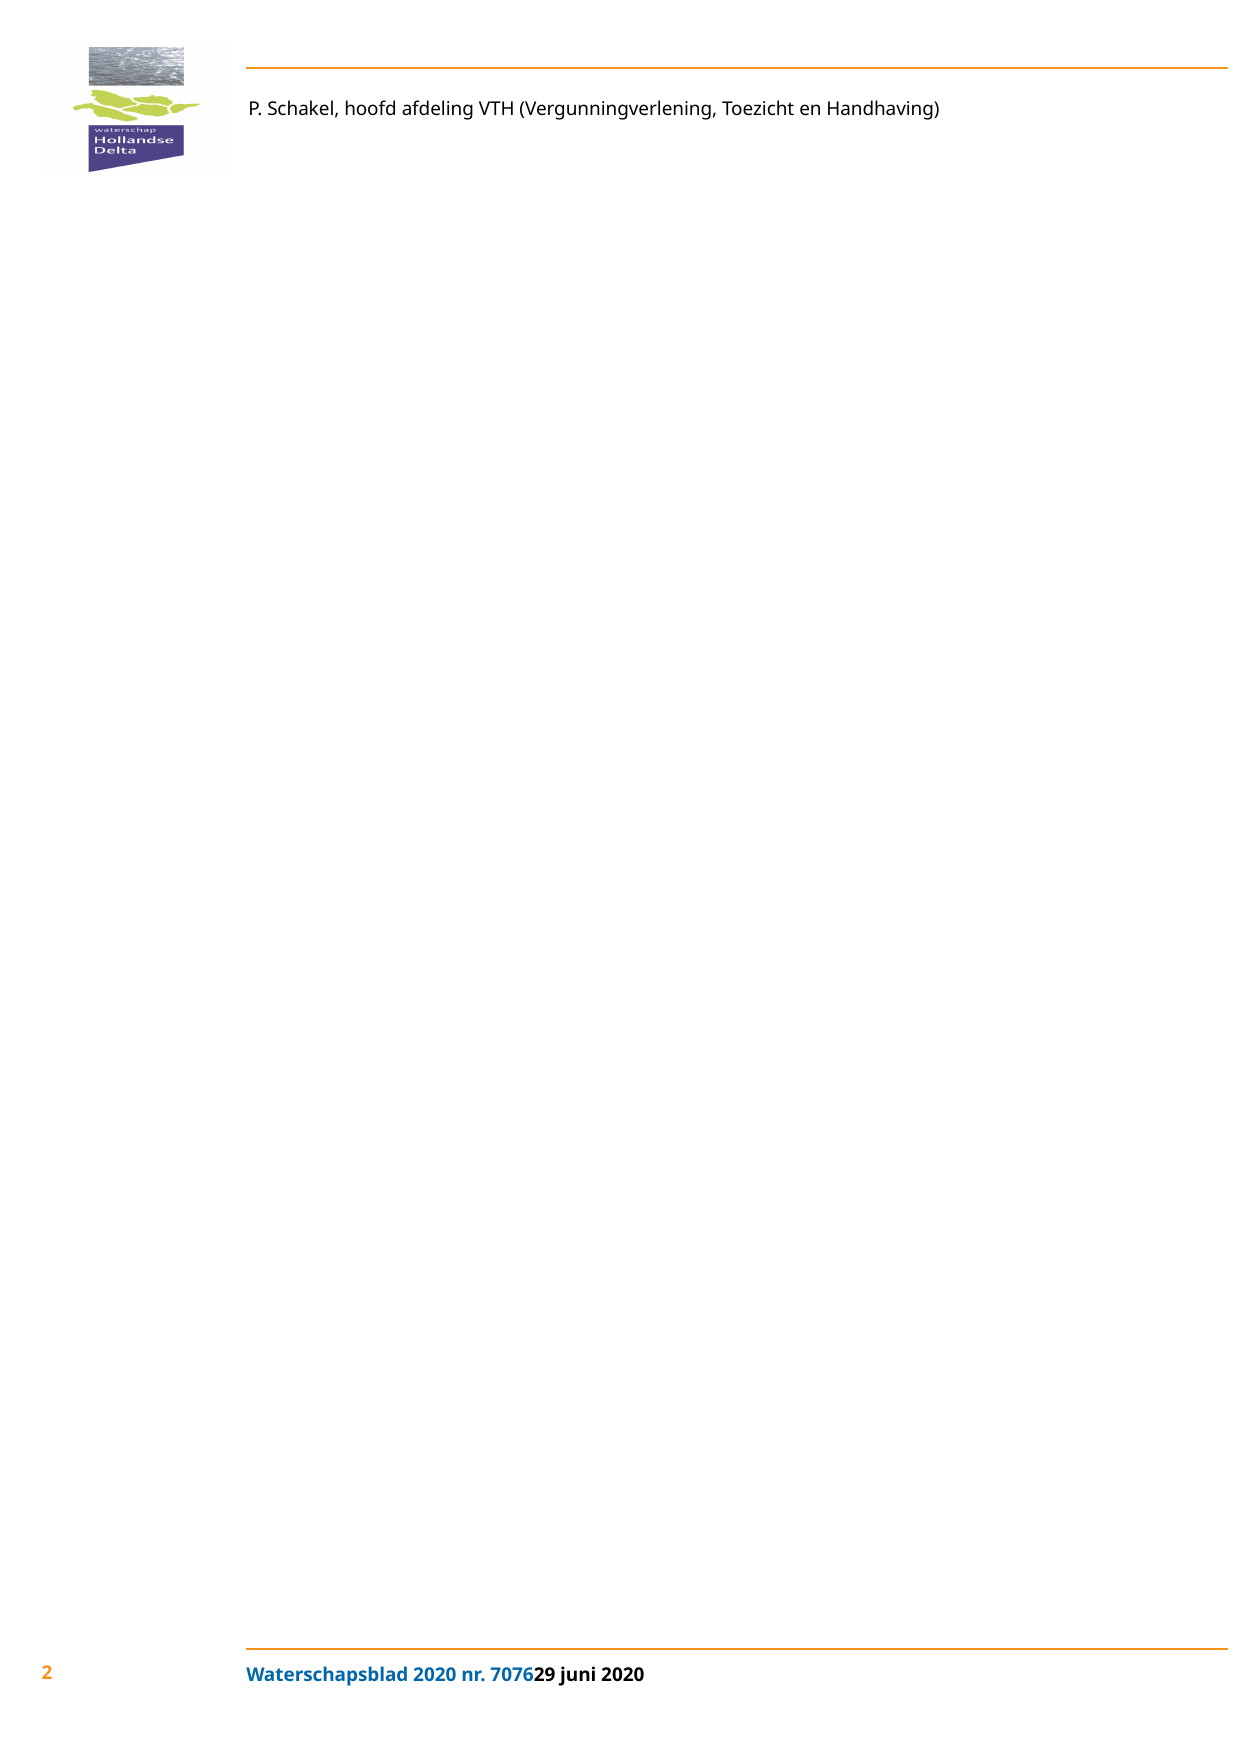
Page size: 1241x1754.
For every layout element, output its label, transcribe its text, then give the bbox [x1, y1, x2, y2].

text P. Schakel, hoofd afdeling VTH (Vergunningverlening, Toezicht en Handhaving) [248, 95, 1152, 121]
picture [41, 47, 231, 172]
